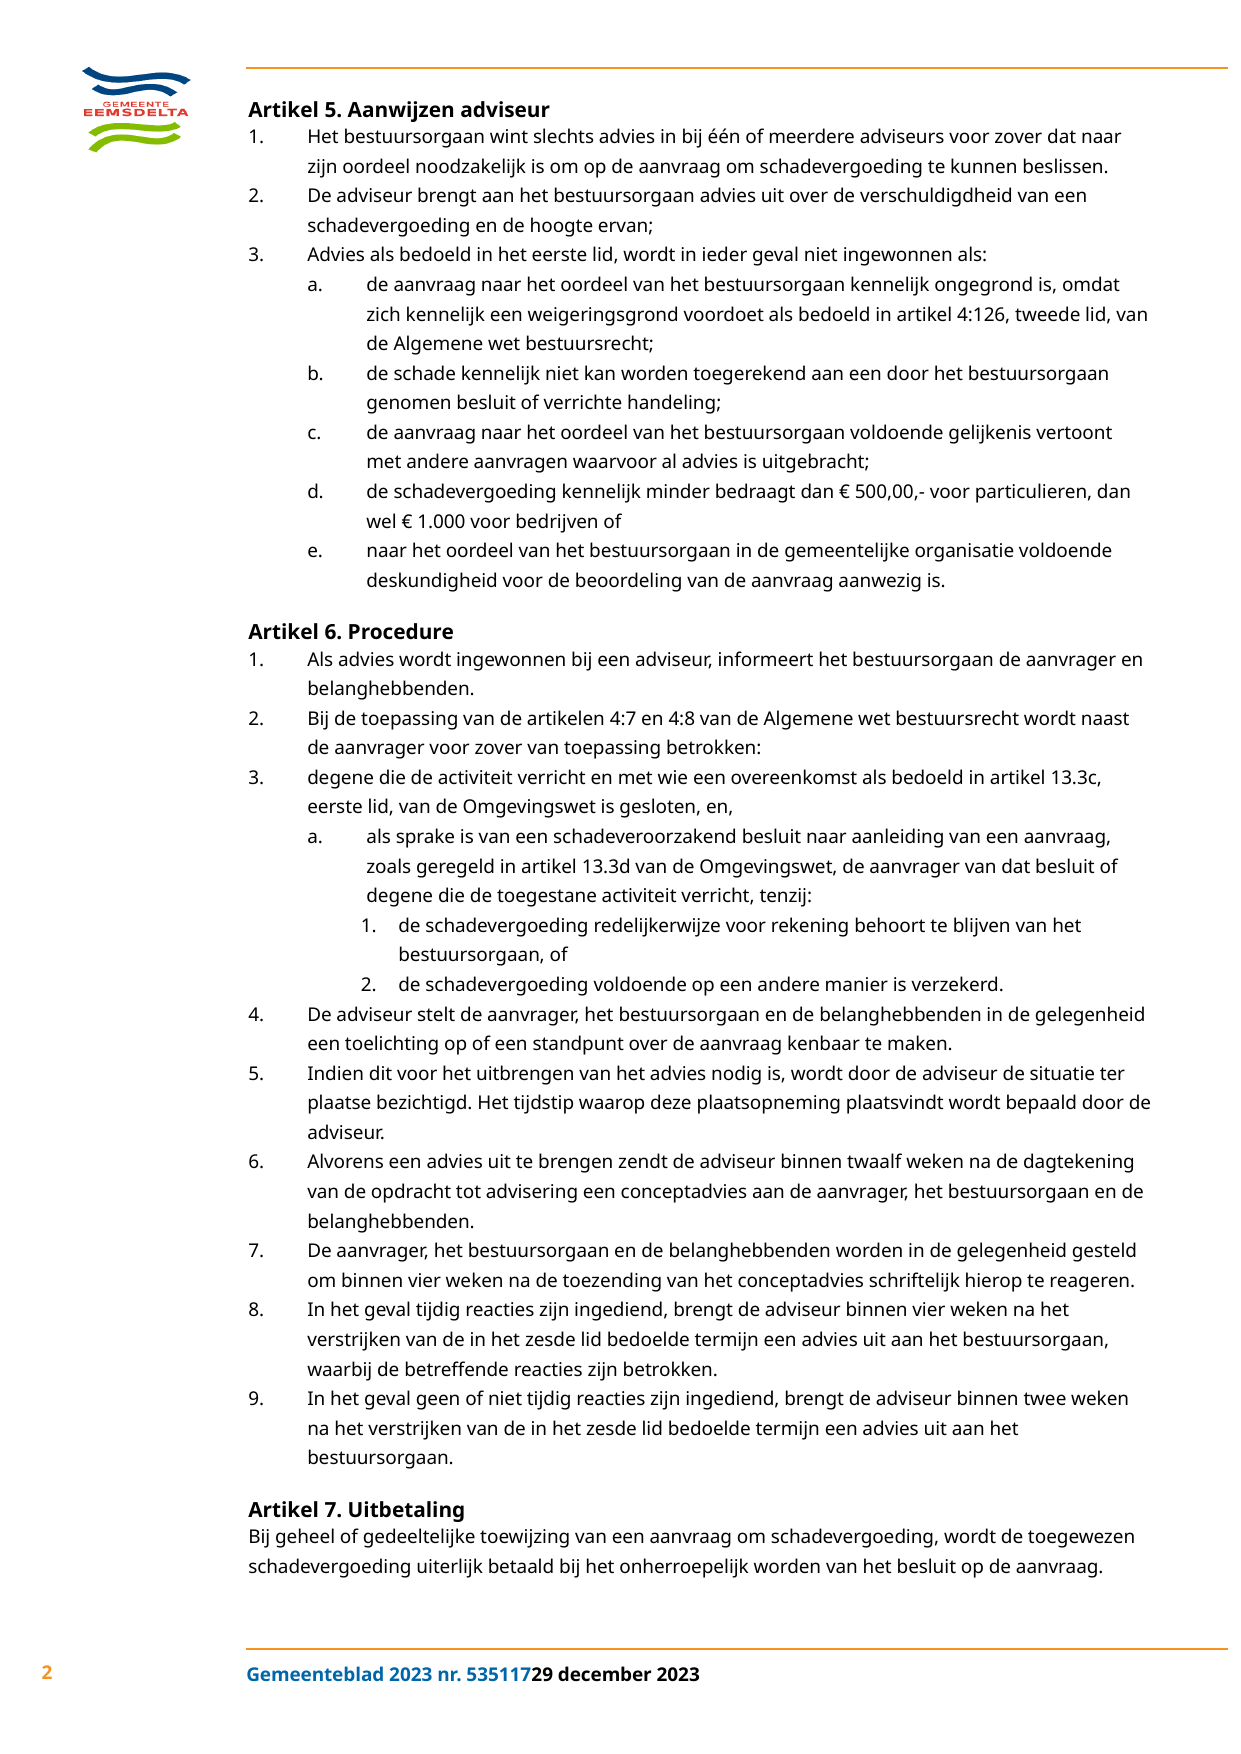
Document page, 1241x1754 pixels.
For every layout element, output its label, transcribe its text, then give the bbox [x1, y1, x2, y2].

list In het geval tijdig reacties zijn ingediend, brengt de adviseur binnen vier weken na het verstrijken van de in het zesde lid bedoelde termijn een advies uit aan het bestuursorgaan, waarbij de betreffende reacties zijn betrokken. [248, 1297, 1152, 1382]
list Advies als bedoeld in het eerste lid, wordt in ieder geval niet ingewonnen als: [248, 242, 1152, 267]
list de schadevergoeding redelijkerwijze voor rekening behoort te blijven van het bestuursorgaan, of [361, 912, 1152, 967]
text Bij geheel of gedeeltelijke toewijzing van een aanvraag om schadevergoeding, wordt de toegewezen schadevergoeding uiterlijk betaald bij het onherroepelijk worden van het besluit op de aanvraag. [248, 1523, 1152, 1579]
text Artikel 6. Procedure [248, 617, 1152, 646]
list De aanvrager, het bestuursorgaan en de belanghebbenden worden in de gelegenheid gesteld om binnen vier weken na de toezending van het conceptadvies schriftelijk hierop te reageren. [248, 1237, 1152, 1293]
list als sprake is van een schadeveroorzakend besluit naar aanleiding van een aanvraag, zoals geregeld in artikel 13.3d van de Omgevingswet, de aanvrager van dat besluit of degene die de toegestane activiteit verricht, tenzij: [307, 823, 1152, 908]
list De adviseur brengt aan het bestuursorgaan advies uit over de verschuldigdheid van een schadevergoeding en de hoogte ervan; [248, 182, 1152, 238]
list naar het oordeel van het bestuursorgaan in de gemeentelijke organisatie voldoende deskundigheid voor de beoordeling van de aanvraag aanwezig is. [307, 537, 1152, 593]
list In het geval geen of niet tijdig reacties zijn ingediend, brengt de adviseur binnen twee weken na het verstrijken van de in het zesde lid bedoelde termijn een advies uit aan het bestuursorgaan. [248, 1385, 1152, 1470]
picture [41, 47, 231, 172]
list degene die de activiteit verricht en met wie een overeenkomst als bedoeld in artikel 13.3c, eerste lid, van de Omgevingswet is gesloten, en, [248, 764, 1152, 819]
list de schadevergoeding kennelijk minder bedraagt dan € 500,00,- voor particulieren, dan wel € 1.000 voor bedrijven of [307, 478, 1152, 533]
list de schade kennelijk niet kan worden toegerekend aan een door het bestuursorgaan genomen besluit of verrichte handeling; [307, 360, 1152, 415]
list Het bestuursorgaan wint slechts advies in bij één of meerdere adviseurs voor zover dat naar zijn oordeel noodzakelijk is om op de aanvraag om schadevergoeding te kunnen beslissen. [248, 123, 1152, 178]
list de schadevergoeding voldoende op een andere manier is verzekerd. [361, 971, 1152, 997]
text Artikel 7. Uitbetaling [248, 1495, 1152, 1523]
list Bij de toepassing van de artikelen 4:7 en 4:8 van de Algemene wet bestuursrecht wordt naast de aanvrager voor zover van toepassing betrokken: [248, 705, 1152, 760]
list De adviseur stelt de aanvrager, het bestuursorgaan en de belanghebbenden in de gelegenheid een toelichting op of een standpunt over de aanvraag kenbaar te maken. [248, 1001, 1152, 1056]
list Indien dit voor het uitbrengen van het advies nodig is, wordt door de adviseur de situatie ter plaatse bezichtigd. Het tijdstip waarop deze plaatsopneming plaatsvindt wordt bepaald door de adviseur. [248, 1060, 1152, 1145]
list de aanvraag naar het oordeel van het bestuursorgaan voldoende gelijkenis vertoont met andere aanvragen waarvoor al advies is uitgebracht; [307, 419, 1152, 474]
list Als advies wordt ingewonnen bij een adviseur, informeert het bestuursorgaan de aanvrager en belanghebbenden. [248, 646, 1152, 701]
text Artikel 5. Aanwijzen adviseur [248, 95, 1152, 123]
list Alvorens een advies uit te brengen zendt de adviseur binnen twaalf weken na de dagtekening van de opdracht tot advisering een conceptadvies aan de aanvrager, het bestuursorgaan en de belanghebbenden. [248, 1149, 1152, 1234]
list de aanvraag naar het oordeel van het bestuursorgaan kennelijk ongegrond is, omdat zich kennelijk een weigeringsgrond voordoet als bedoeld in artikel 4:126, tweede lid, van de Algemene wet bestuursrecht; [307, 271, 1152, 356]
